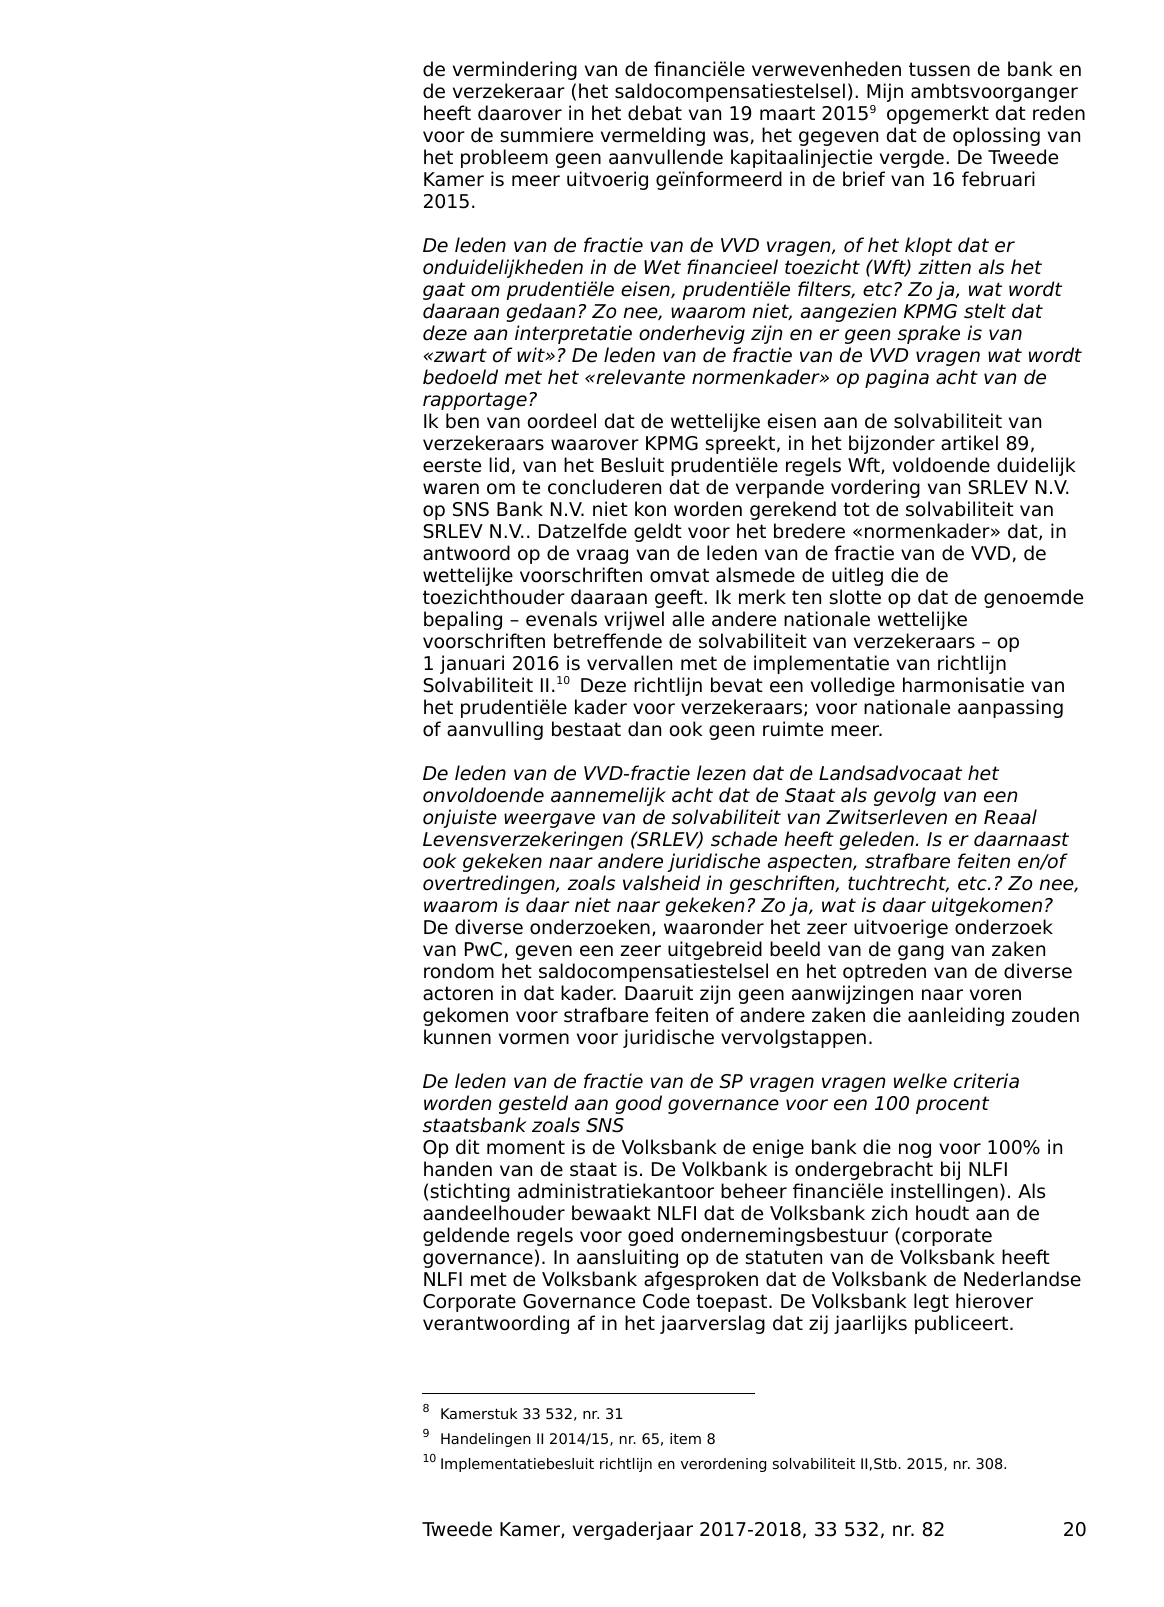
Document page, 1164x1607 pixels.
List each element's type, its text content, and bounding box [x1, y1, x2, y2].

text De leden van de fractie van de VVD vragen, of het klopt dat er onduidelijkheden in de Wet financieel toezicht (Wft) zitten als het gaat om prudentiële eisen, prudentiële filters, etc? Zo ja, wat wordt daaraan gedaan? Zo nee, waarom niet, aangezien KPMG stelt dat deze aan interpretatie onderhevig zijn en er geen sprake is van «zwart of wit»? De leden van de fractie van de VVD vragen wat wordt bedoeld met het «relevante normenkader» op pagina acht van de rapportage? [422, 235, 1087, 411]
text De diverse onderzoeken, waaronder het zeer uitvoerige onderzoek van PwC, geven een zeer uitgebreid beeld van de gang van zaken rondom het saldocompensatiestelsel en het optreden van de diverse actoren in dat kader. Daaruit zijn geen aanwijzingen naar voren gekomen voor strafbare feiten of andere zaken die aanleiding zouden kunnen vormen voor juridische vervolgstappen. [422, 917, 1087, 1048]
text Kamerstuk 33 532, nr. 31 [422, 1402, 1087, 1424]
text de vermindering van de financiële verwevenheden tussen de bank en de verzekeraar (het saldocompensatiestelsel). Mijn ambtsvoorganger heeft daarover in het debat van 19 maart 2015 opgemerkt dat reden voor de summiere vermelding was, het gegeven dat de oplossing van het probleem geen aanvullende kapitaalinjectie vergde. De Tweede Kamer is meer uitvoerig geïnformeerd in de brief van 16 februari 2015. [422, 59, 1087, 213]
text Handelingen II 2014/15, nr. 65, item 8 [422, 1427, 1087, 1449]
text De leden van de fractie van de SP vragen vragen welke criteria worden gesteld aan good governance voor een 100 procent staatsbank zoals SNS [422, 1071, 1087, 1137]
text Op dit moment is de Volksbank de enige bank die nog voor 100% in handen van de staat is. De Volkbank is ondergebracht bij NLFI (stichting administratiekantoor beheer financiële instellingen). Als aandeelhouder bewaakt NLFI dat de Volksbank zich houdt aan de geldende regels voor goed ondernemingsbestuur (corporate governance). In aansluiting op de statuten van de Volksbank heeft NLFI met de Volksbank afgesproken dat de Volksbank de Nederlandse Corporate Governance Code toepast. De Volksbank legt hierover verantwoording af in het jaarverslag dat zij jaarlijks publiceert. [422, 1137, 1087, 1334]
text Implementatiebesluit richtlijn en verordening solvabiliteit II,Stb. 2015, nr. 308. [422, 1452, 1087, 1474]
text Ik ben van oordeel dat de wettelijke eisen aan de solvabiliteit van verzekeraars waarover KPMG spreekt, in het bijzonder artikel 89, eerste lid, van het Besluit prudentiële regels Wft, voldoende duidelijk waren om te concluderen dat de verpande vordering van SRLEV N.V. op SNS Bank N.V. niet kon worden gerekend tot de solvabiliteit van SRLEV N.V.. Datzelfde geldt voor het bredere «normenkader» dat, in antwoord op de vraag van de leden van de fractie van de VVD, de wettelijke voorschriften omvat alsmede de uitleg die de toezichthouder daaraan geeft. Ik merk ten slotte op dat de genoemde bepaling – evenals vrijwel alle andere nationale wettelijke voorschriften betreffende de solvabiliteit van verzekeraars – op 1 januari 2016 is vervallen met de implementatie van richtlijn Solvabiliteit II. Deze richtlijn bevat een volledige harmonisatie van het prudentiële kader voor verzekeraars; voor nationale aanpassing of aanvulling bestaat dan ook geen ruimte meer. [422, 411, 1087, 741]
text De leden van de VVD-fractie lezen dat de Landsadvocaat het onvoldoende aannemelijk acht dat de Staat als gevolg van een onjuiste weergave van de solvabiliteit van Zwitserleven en Reaal Levensverzekeringen (SRLEV) schade heeft geleden. Is er daarnaast ook gekeken naar andere juridische aspecten, strafbare feiten en/of overtredingen, zoals valsheid in geschriften, tuchtrecht, etc.? Zo nee, waarom is daar niet naar gekeken? Zo ja, wat is daar uitgekomen? [422, 763, 1087, 917]
